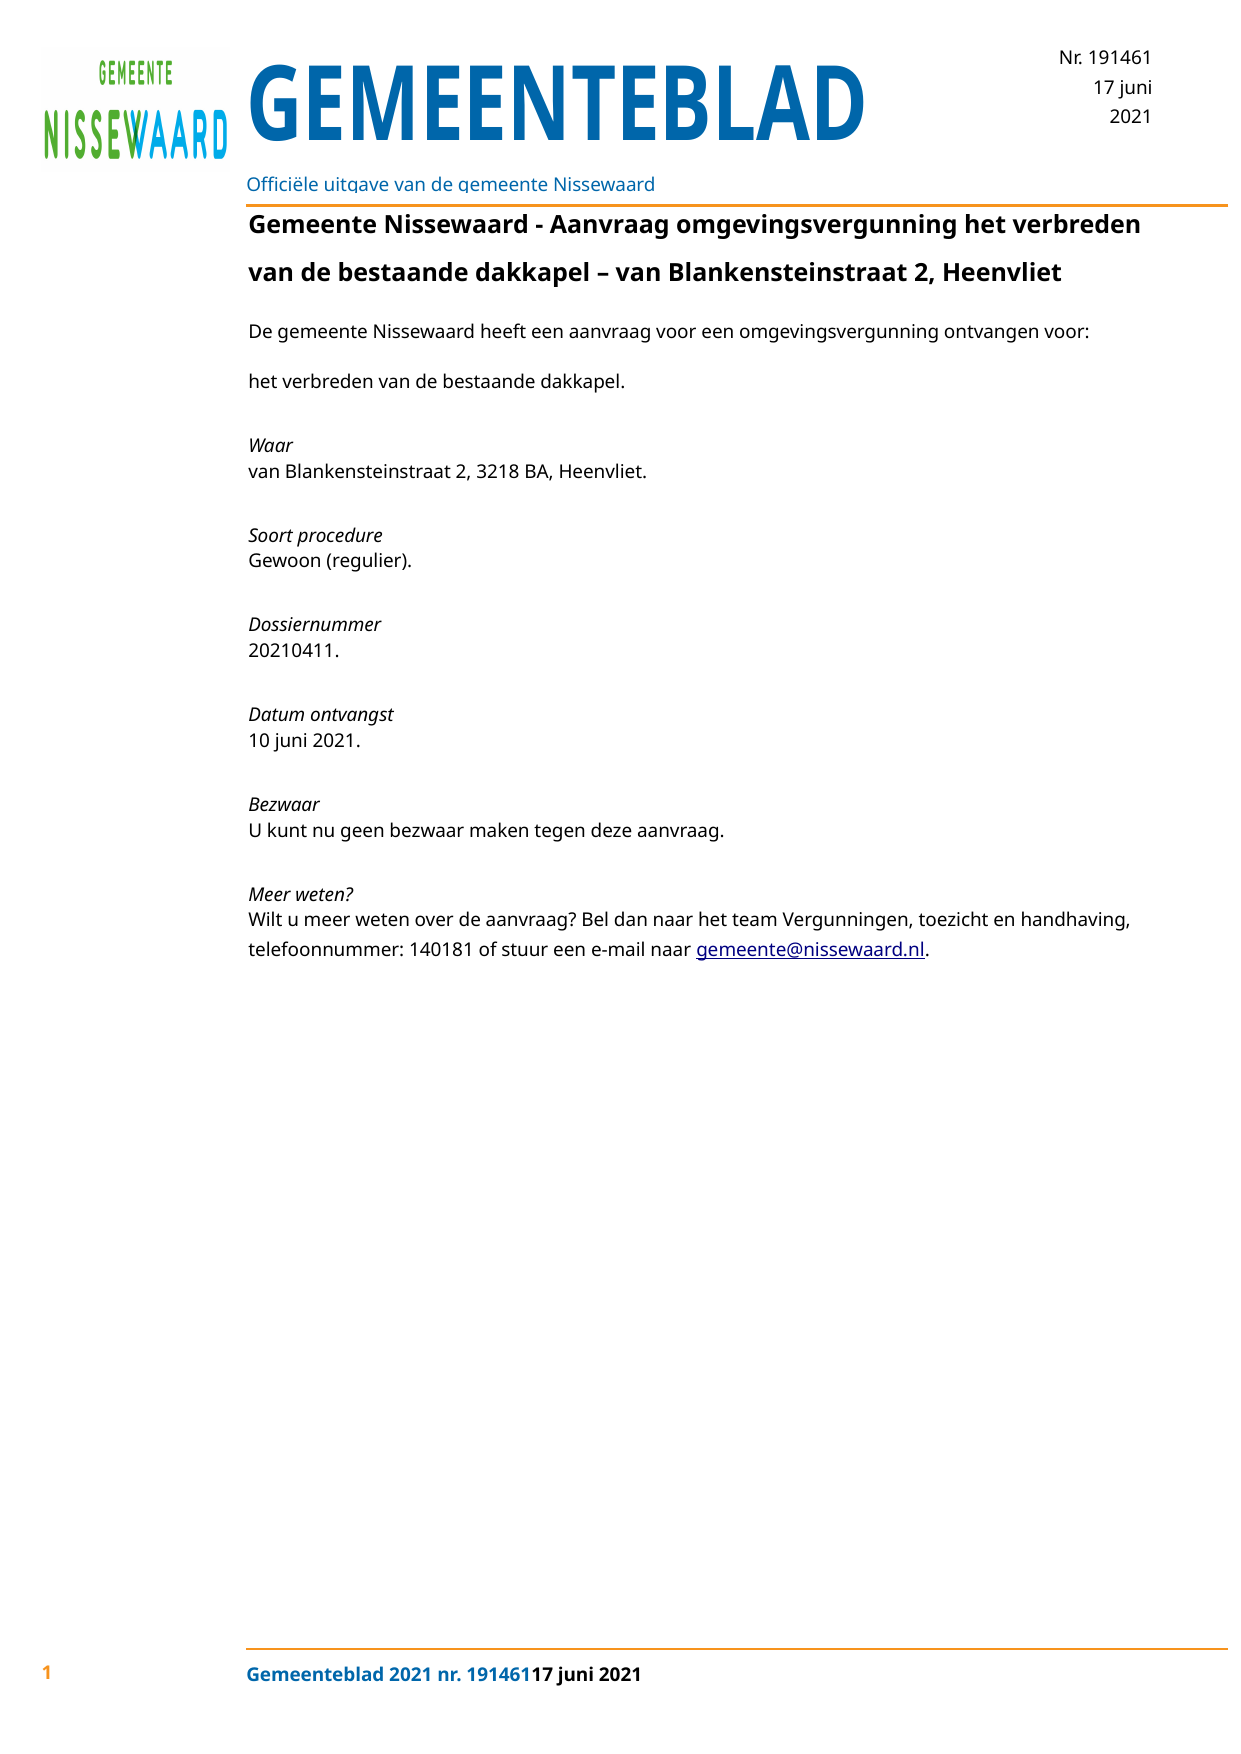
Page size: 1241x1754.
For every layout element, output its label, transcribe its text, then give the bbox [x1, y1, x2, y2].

text De gemeente Nissewaard heeft een aanvraag voor een omgevingsvergunning ontvangen voor: [248, 318, 1152, 344]
text Soort procedure [248, 522, 1152, 548]
text het verbreden van de bestaande dakkapel. [248, 368, 1152, 394]
text Gemeente Nissewaard - Aanvraag omgevingsvergunning het verbreden van de bestaande dakkapel – van Blankensteinstraat 2, Heenvliet [248, 207, 1152, 288]
text Wilt u meer weten over de aanvraag? Bel dan naar het team Vergunningen, toezicht en handhaving, telefoonnummer: 140181 of stuur een e-mail naar gemeente@nissewaard.nl. [248, 906, 1152, 962]
text 20210411. [248, 637, 1152, 663]
text Dossiernummer [248, 612, 1152, 637]
text 10 juni 2021. [248, 727, 1152, 753]
text U kunt nu geen bezwaar maken tegen deze aanvraag. [248, 817, 1152, 842]
text Gewoon (regulier). [248, 548, 1152, 573]
text Bezwaar [248, 791, 1152, 817]
text van Blankensteinstraat 2, 3218 BA, Heenvliet. [248, 458, 1152, 484]
text Waar [248, 432, 1152, 458]
text Datum ontvangst [248, 701, 1152, 727]
text Meer weten? [248, 881, 1152, 906]
picture [41, 47, 231, 172]
